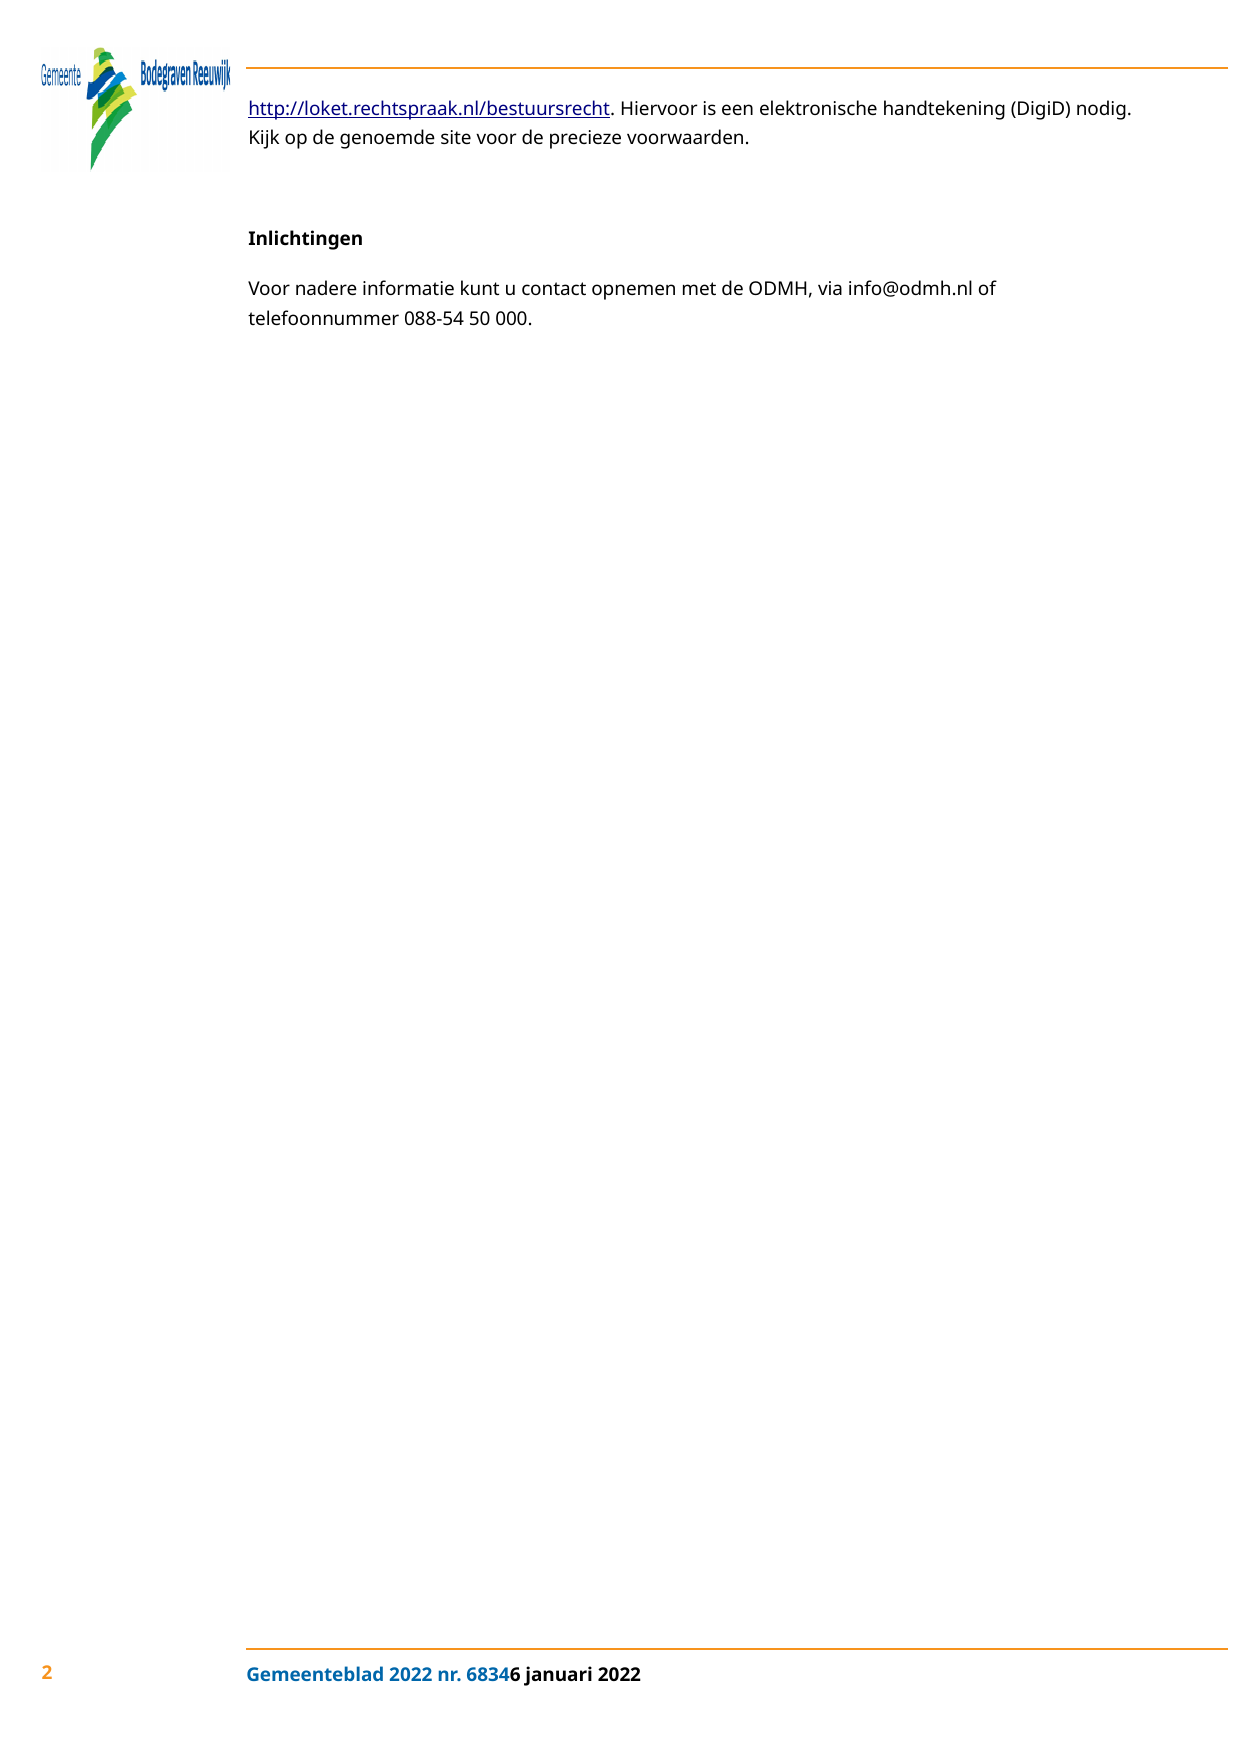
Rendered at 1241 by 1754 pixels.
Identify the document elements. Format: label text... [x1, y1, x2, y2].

text Voor nadere informatie kunt u contact opnemen met de ODMH, via info@odmh.nl of telefoonnummer 088-54 50 000. [248, 276, 1152, 331]
text Inlichtingen [248, 225, 1152, 251]
text http://loket.rechtspraak.nl/bestuursrecht. Hiervoor is een elektronische handtekening (DigiD) nodig. Kijk op de genoemde site voor de precieze voorwaarden. [248, 95, 1152, 150]
picture [41, 47, 231, 172]
